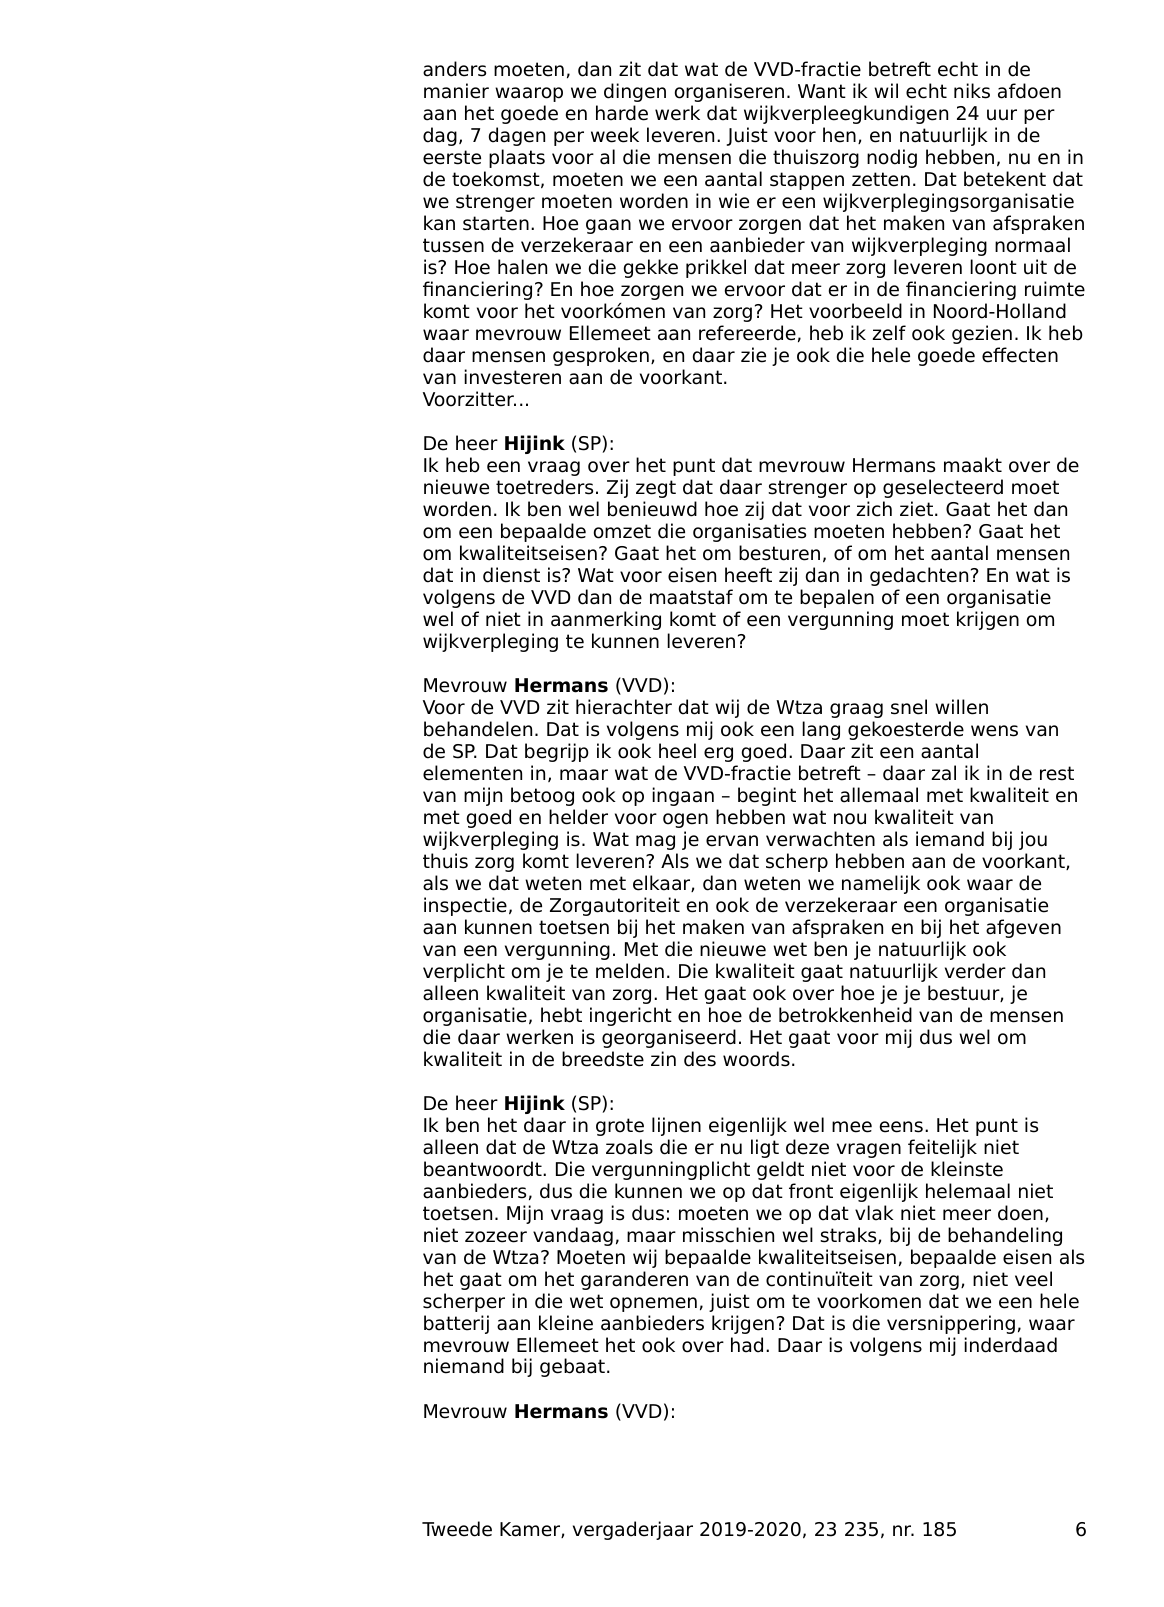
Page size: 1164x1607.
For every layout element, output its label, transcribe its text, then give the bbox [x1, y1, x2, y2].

text Mevrouw Hermans (VVD): [422, 1401, 1087, 1423]
text Mevrouw Hermans (VVD): [422, 675, 1087, 697]
text Voorzitter... [422, 389, 1087, 411]
text anders moeten, dan zit dat wat de VVD-fractie betreft echt in de manier waarop we dingen organiseren. Want ik wil echt niks afdoen aan het goede en harde werk dat wijkverpleegkundigen 24 uur per dag, 7 dagen per week leveren. Juist voor hen, en natuurlijk in de eerste plaats voor al die mensen die thuiszorg nodig hebben, nu en in de toekomst, moeten we een aantal stappen zetten. Dat betekent dat we strenger moeten worden in wie er een wijkverplegingsorganisatie kan starten. Hoe gaan we ervoor zorgen dat het maken van afspraken tussen de verzekeraar en een aanbieder van wijkverpleging normaal is? Hoe halen we die gekke prikkel dat meer zorg leveren loont uit de financiering? En hoe zorgen we ervoor dat er in de financiering ruimte komt voor het voorkómen van zorg? Het voorbeeld in Noord-Holland waar mevrouw Ellemeet aan refereerde, heb ik zelf ook gezien. Ik heb daar mensen gesproken, en daar zie je ook die hele goede effecten van investeren aan de voorkant. [422, 59, 1087, 389]
text Ik heb een vraag over het punt dat mevrouw Hermans maakt over de nieuwe toetreders. Zij zegt dat daar strenger op geselecteerd moet worden. Ik ben wel benieuwd hoe zij dat voor zich ziet. Gaat het dan om een bepaalde omzet die organisaties moeten hebben? Gaat het om kwaliteitseisen? Gaat het om besturen, of om het aantal mensen dat in dienst is? Wat voor eisen heeft zij dan in gedachten? En wat is volgens de VVD dan de maatstaf om te bepalen of een organisatie wel of niet in aanmerking komt of een vergunning moet krijgen om wijkverpleging te kunnen leveren? [422, 455, 1087, 653]
text Voor de VVD zit hierachter dat wij de Wtza graag snel willen behandelen. Dat is volgens mij ook een lang gekoesterde wens van de SP. Dat begrijp ik ook heel erg goed. Daar zit een aantal elementen in, maar wat de VVD-fractie betreft – daar zal ik in de rest van mijn betoog ook op ingaan – begint het allemaal met kwaliteit en met goed en helder voor ogen hebben wat nou kwaliteit van wijkverpleging is. Wat mag je ervan verwachten als iemand bij jou thuis zorg komt leveren? Als we dat scherp hebben aan de voorkant, als we dat weten met elkaar, dan weten we namelijk ook waar de inspectie, de Zorgautoriteit en ook de verzekeraar een organisatie aan kunnen toetsen bij het maken van afspraken en bij het afgeven van een vergunning. Met die nieuwe wet ben je natuurlijk ook verplicht om je te melden. Die kwaliteit gaat natuurlijk verder dan alleen kwaliteit van zorg. Het gaat ook over hoe je je bestuur, je organisatie, hebt ingericht en hoe de betrokkenheid van de mensen die daar werken is georganiseerd. Het gaat voor mij dus wel om kwaliteit in de breedste zin des woords. [422, 697, 1087, 1071]
text Ik ben het daar in grote lijnen eigenlijk wel mee eens. Het punt is alleen dat de Wtza zoals die er nu ligt deze vragen feitelijk niet beantwoordt. Die vergunningplicht geldt niet voor de kleinste aanbieders, dus die kunnen we op dat front eigenlijk helemaal niet toetsen. Mijn vraag is dus: moeten we op dat vlak niet meer doen, niet zozeer vandaag, maar misschien wel straks, bij de behandeling van de Wtza? Moeten wij bepaalde kwaliteitseisen, bepaalde eisen als het gaat om het garanderen van de continuïteit van zorg, niet veel scherper in die wet opnemen, juist om te voorkomen dat we een hele batterij aan kleine aanbieders krijgen? Dat is die versnippering, waar mevrouw Ellemeet het ook over had. Daar is volgens mij inderdaad niemand bij gebaat. [422, 1115, 1087, 1378]
text De heer Hijink (SP): [422, 1093, 1087, 1115]
text De heer Hijink (SP): [422, 433, 1087, 455]
